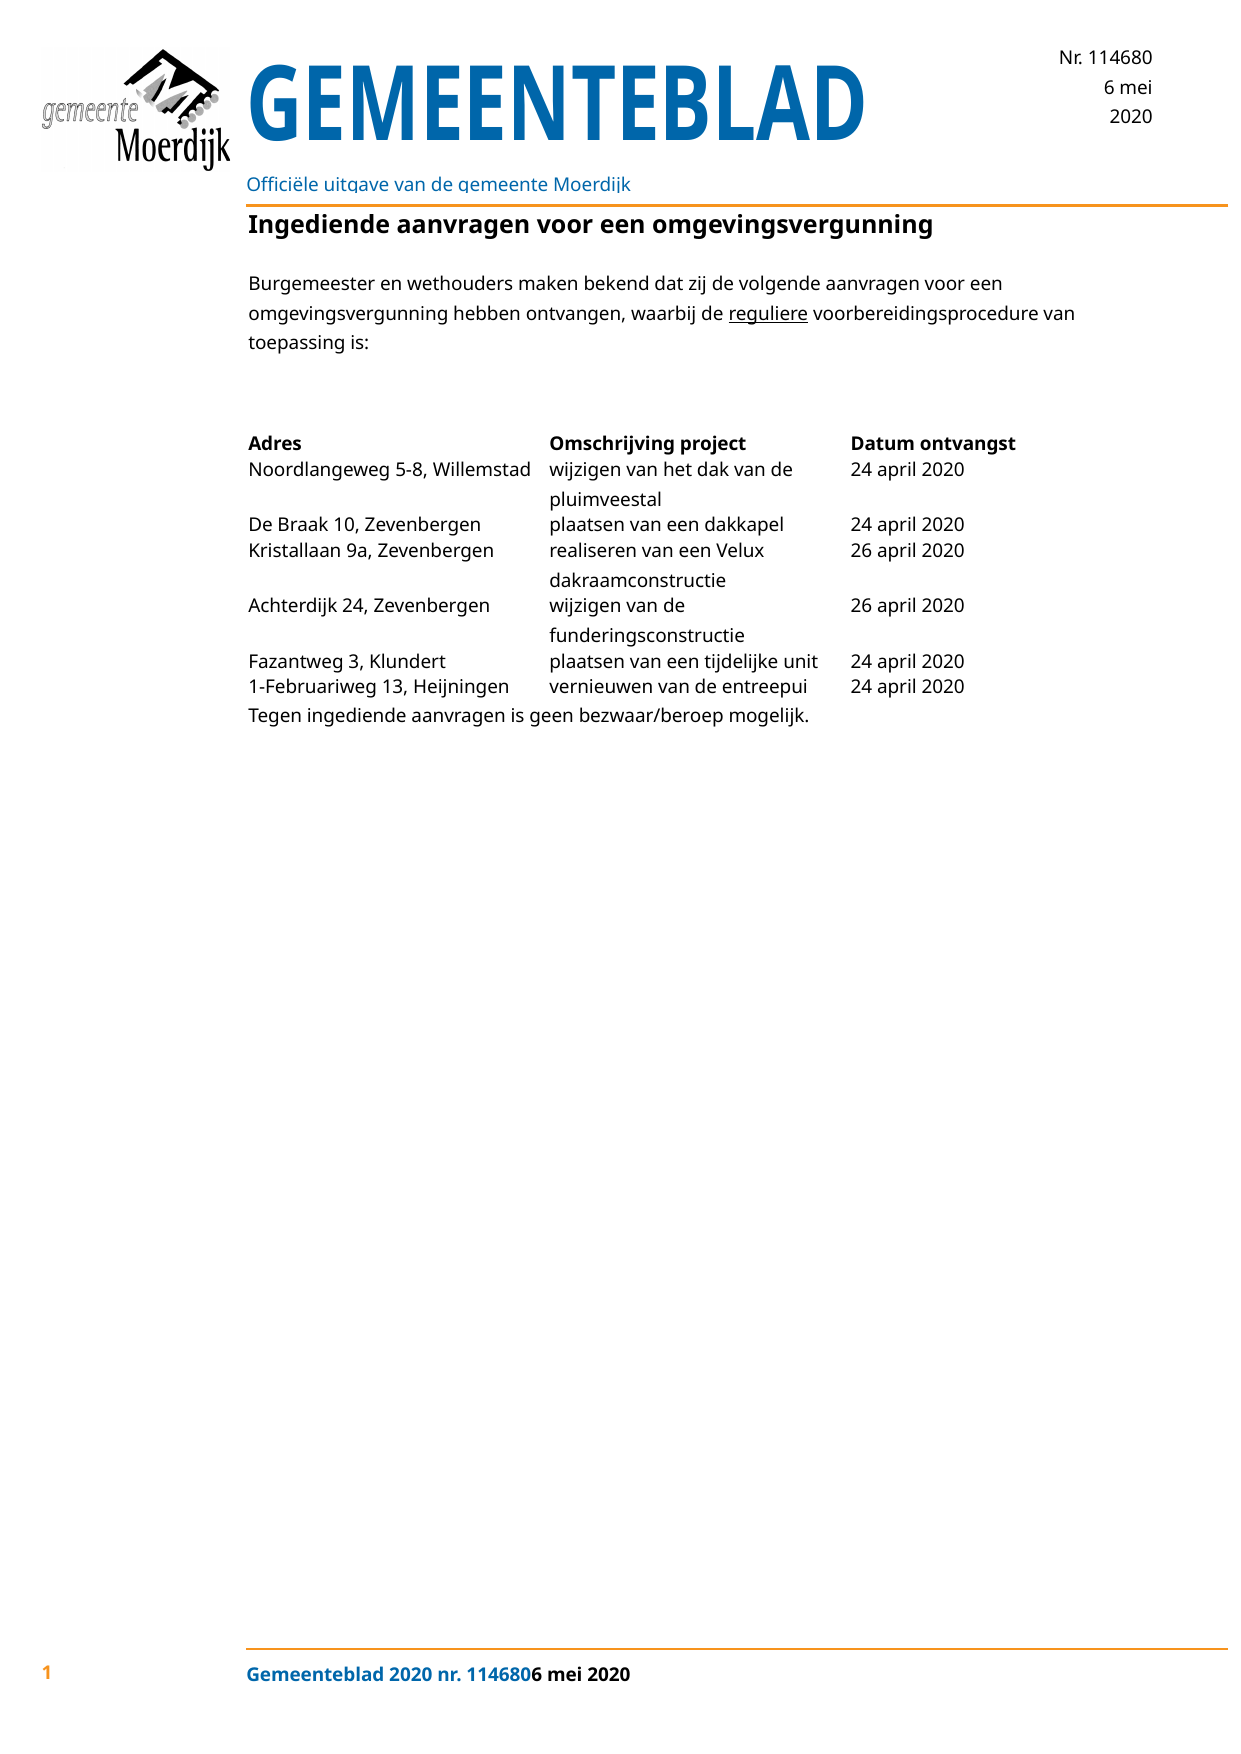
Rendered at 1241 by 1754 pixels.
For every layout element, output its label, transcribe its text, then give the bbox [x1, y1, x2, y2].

text Ingediende aanvragen voor een omgevingsvergunning [248, 207, 1152, 241]
table_cell realiseren van een Velux dakraamconstructie [549, 537, 850, 592]
table_cell 24 april 2020 [850, 456, 1152, 511]
table_cell 26 april 2020 [850, 593, 1152, 648]
table_cell Achterdijk 24, Zevenbergen [248, 593, 549, 648]
table_header Datum ontvangst [850, 430, 1152, 456]
text Tegen ingediende aanvragen is geen bezwaar/beroep mogelijk. [248, 702, 1152, 728]
table_cell De Braak 10, Zevenbergen [248, 511, 549, 537]
table_header Omschrijving project [549, 430, 850, 456]
table_cell wijzigen van de funderingsconstructie [549, 593, 850, 648]
table_cell plaatsen van een dakkapel [549, 511, 850, 537]
table_cell 24 april 2020 [850, 648, 1152, 673]
table_cell 1-Februariweg 13, Heijningen [248, 674, 549, 699]
table_cell 24 april 2020 [850, 674, 1152, 699]
table_cell Kristallaan 9a, Zevenbergen [248, 537, 549, 592]
table_cell plaatsen van een tijdelijke unit [549, 648, 850, 673]
table_cell vernieuwen van de entreepui [549, 674, 850, 699]
text Burgemeester en wethouders maken bekend dat zij de volgende aanvragen voor een omgevingsvergunning hebben ontvangen, waarbij de reguliere voorbereidingsprocedure van toepassing is: [248, 270, 1152, 355]
table_cell Noordlangeweg 5-8, Willemstad [248, 456, 549, 511]
picture [41, 47, 231, 172]
table_cell 26 april 2020 [850, 537, 1152, 592]
table_header Adres [248, 430, 549, 456]
table_cell wijzigen van het dak van de pluimveestal [549, 456, 850, 511]
table_cell 24 april 2020 [850, 511, 1152, 537]
table_cell Fazantweg 3, Klundert [248, 648, 549, 673]
